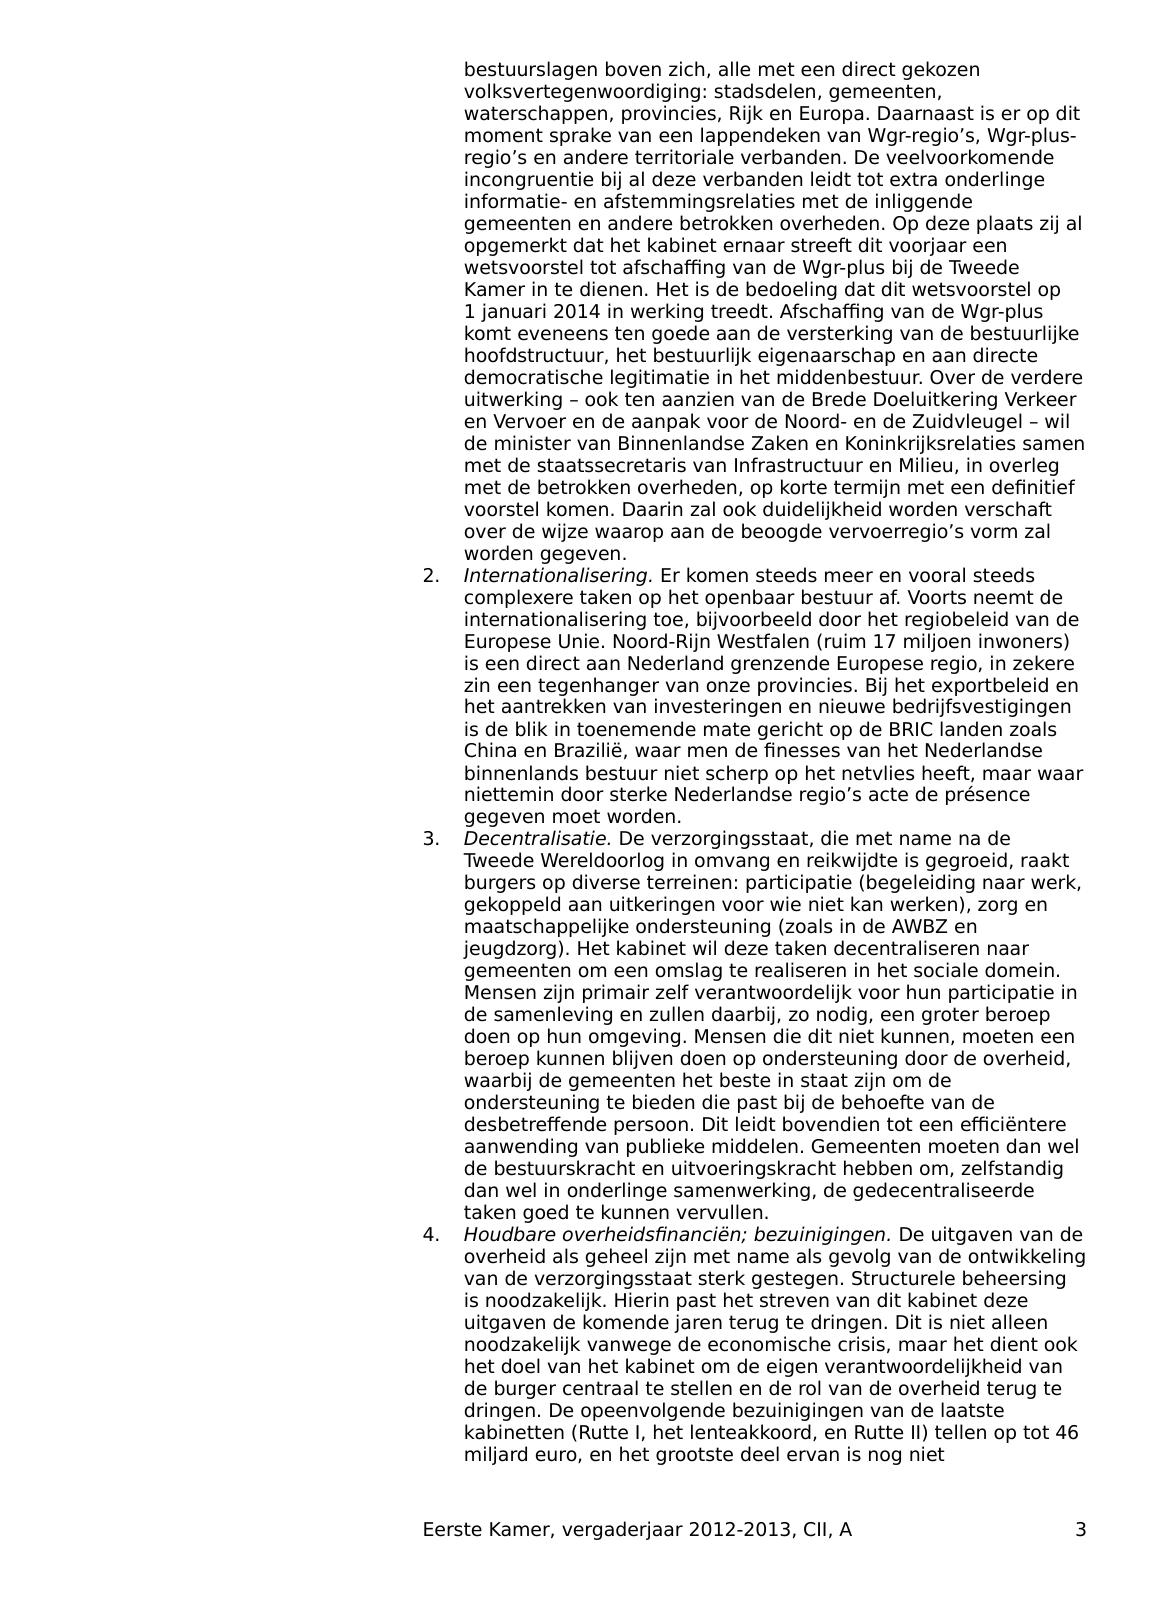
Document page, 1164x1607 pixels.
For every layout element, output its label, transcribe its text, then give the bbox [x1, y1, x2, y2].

text 4. Houdbare overheidsfinanciën; bezuinigingen. De uitgaven van de overheid als geheel zijn met name als gevolg van de ontwikkeling van de verzorgingsstaat sterk gestegen. Structurele beheersing is noodzakelijk. Hierin past het streven van dit kabinet deze uitgaven de komende jaren terug te dringen. Dit is niet alleen noodzakelijk vanwege de economische crisis, maar het dient ook het doel van het kabinet om de eigen verantwoordelijkheid van de burger centraal te stellen en de rol van de overheid terug te dringen. De opeenvolgende bezuinigingen van de laatste kabinetten (Rutte I, het lenteakkoord, en Rutte II) tellen op tot 46 miljard euro, en het grootste deel ervan is nog niet [422, 1224, 1087, 1466]
text 3. Decentralisatie. De verzorgingsstaat, die met name na de Tweede Wereldoorlog in omvang en reikwijdte is gegroeid, raakt burgers op diverse terreinen: participatie (begeleiding naar werk, gekoppeld aan uitkeringen voor wie niet kan werken), zorg en maatschappelijke ondersteuning (zoals in de AWBZ en jeugdzorg). Het kabinet wil deze taken decentraliseren naar gemeenten om een omslag te realiseren in het sociale domein. Mensen zijn primair zelf verantwoordelijk voor hun participatie in de samenleving en zullen daarbij, zo nodig, een groter beroep doen op hun omgeving. Mensen die dit niet kunnen, moeten een beroep kunnen blijven doen op ondersteuning door de overheid, waarbij de gemeenten het beste in staat zijn om de ondersteuning te bieden die past bij de behoefte van de desbetreffende persoon. Dit leidt bovendien tot een efficiëntere aanwending van publieke middelen. Gemeenten moeten dan wel de bestuurskracht en uitvoeringskracht hebben om, zelfstandig dan wel in onderlinge samenwerking, de gedecentraliseerde taken goed te kunnen vervullen. [422, 828, 1087, 1224]
text bestuurslagen boven zich, alle met een direct gekozen volksvertegenwoordiging: stadsdelen, gemeenten, waterschappen, provincies, Rijk en Europa. Daarnaast is er op dit moment sprake van een lappendeken van Wgr-regio’s, Wgr-plus-regio’s en andere territoriale verbanden. De veelvoorkomende incongruentie bij al deze verbanden leidt tot extra onderlinge informatie- en afstemmingsrelaties met de inliggende gemeenten en andere betrokken overheden. Op deze plaats zij al opgemerkt dat het kabinet ernaar streeft dit voorjaar een wetsvoorstel tot afschaffing van de Wgr-plus bij de Tweede Kamer in te dienen. Het is de bedoeling dat dit wetsvoorstel op 1 januari 2014 in werking treedt. Afschaffing van de Wgr-plus komt eveneens ten goede aan de versterking van de bestuurlijke hoofdstructuur, het bestuurlijk eigenaarschap en aan directe democratische legitimatie in het middenbestuur. Over de verdere uitwerking – ook ten aanzien van de Brede Doeluitkering Verkeer en Vervoer en de aanpak voor de Noord- en de Zuidvleugel – wil de minister van Binnenlandse Zaken en Koninkrijksrelaties samen met de staatssecretaris van Infrastructuur en Milieu, in overleg met de betrokken overheden, op korte termijn met een definitief voorstel komen. Daarin zal ook duidelijkheid worden verschaft over de wijze waarop aan de beoogde vervoerregio’s vorm zal worden gegeven. [422, 59, 1087, 564]
text 2. Internationalisering. Er komen steeds meer en vooral steeds complexere taken op het openbaar bestuur af. Voorts neemt de internationalisering toe, bijvoorbeeld door het regiobeleid van de Europese Unie. Noord-Rijn Westfalen (ruim 17 miljoen inwoners) is een direct aan Nederland grenzende Europese regio, in zekere zin een tegenhanger van onze provincies. Bij het exportbeleid en het aantrekken van investeringen en nieuwe bedrijfsvestigingen is de blik in toenemende mate gericht op de BRIC landen zoals China en Brazilië, waar men de finesses van het Nederlandse binnenlands bestuur niet scherp op het netvlies heeft, maar waar niettemin door sterke Nederlandse regio’s acte de présence gegeven moet worden. [422, 564, 1087, 828]
